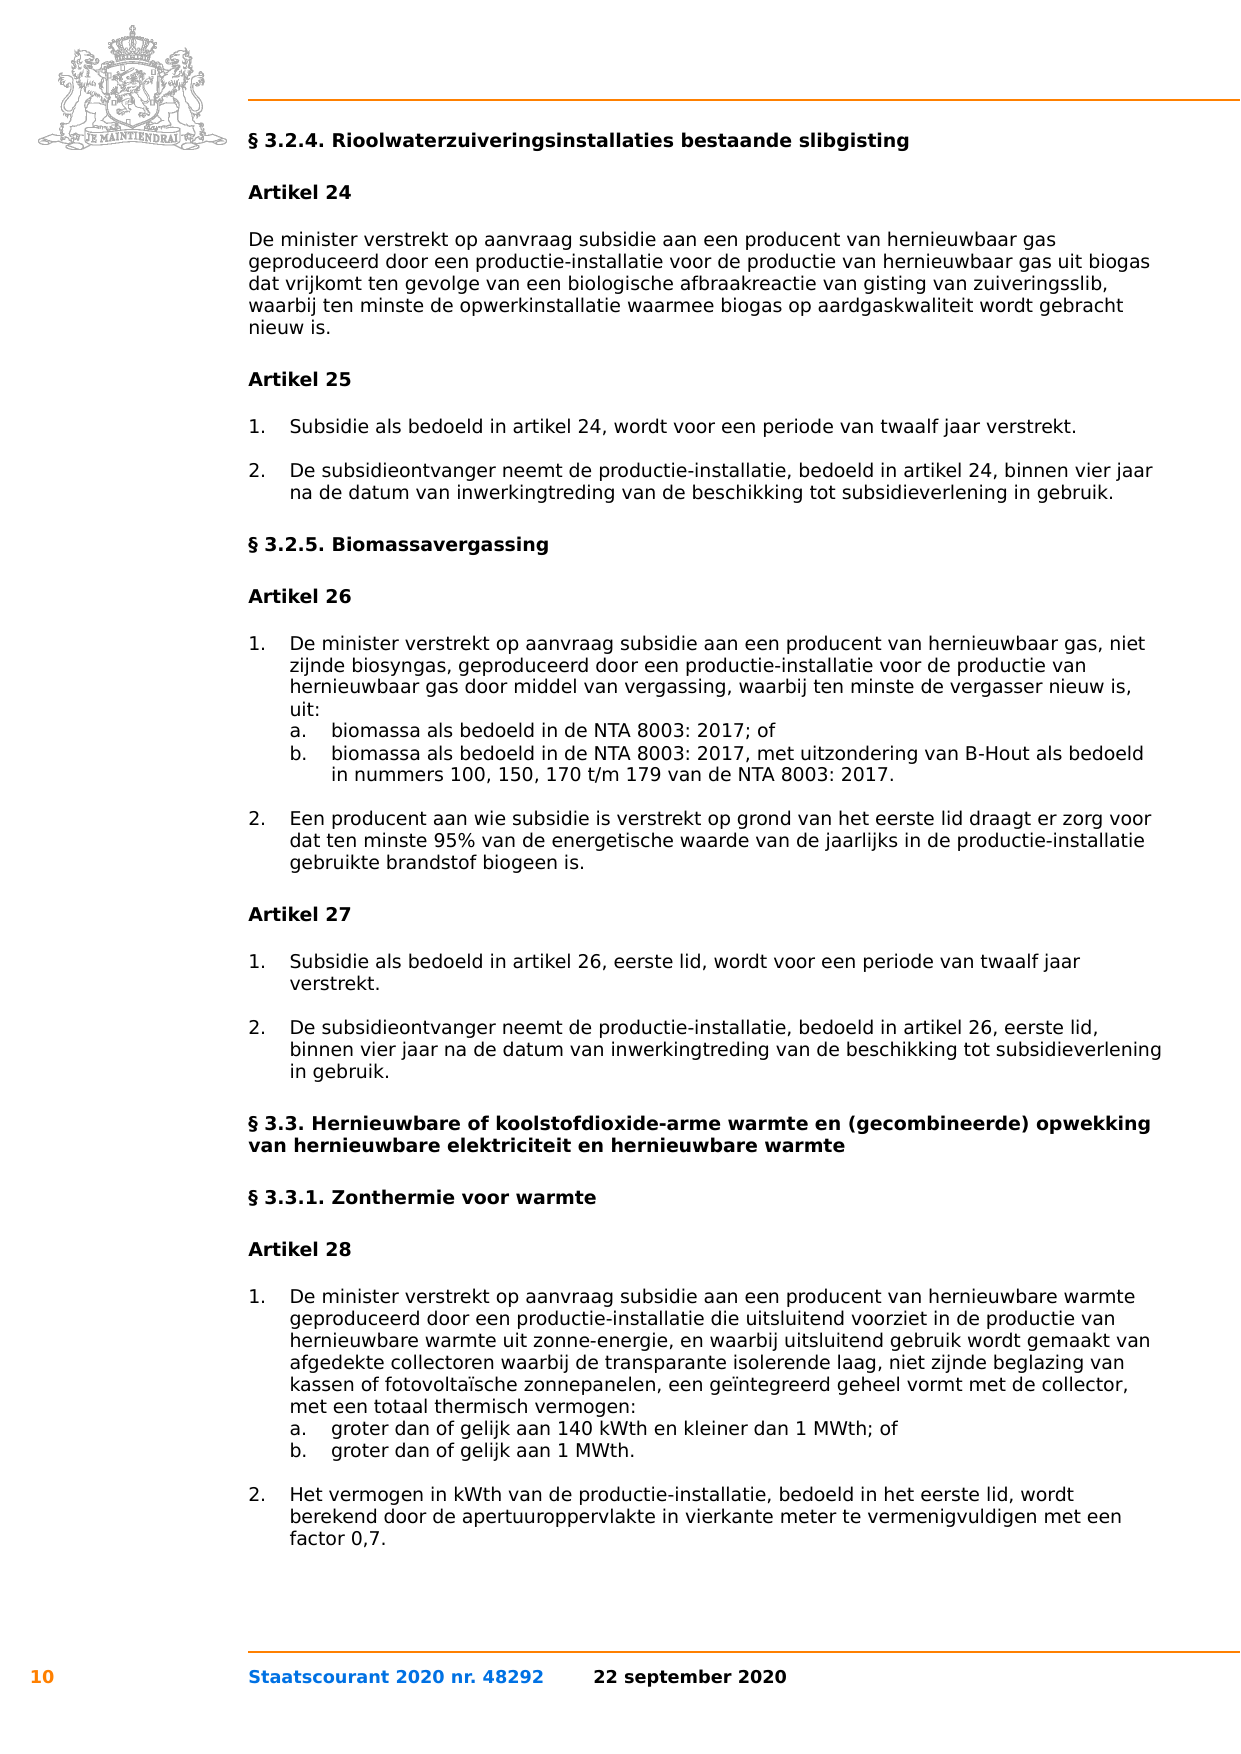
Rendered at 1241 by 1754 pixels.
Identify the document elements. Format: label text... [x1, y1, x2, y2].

text 2. Een producent aan wie subsidie is verstrekt op grond van het eerste lid draagt er zorg voor dat ten minste 95% van de energetische waarde van de jaarlijks in de productie-installatie gebruikte brandstof biogeen is. [248, 808, 1163, 874]
text 1. De minister verstrekt op aanvraag subsidie aan een producent van hernieuwbare warmte geproduceerd door een productie-installatie die uitsluitend voorziet in de productie van hernieuwbare warmte uit zonne-energie, en waarbij uitsluitend gebruik wordt gemaakt van afgedekte collectoren waarbij de transparante isolerende laag, niet zijnde beglazing van kassen of fotovoltaïsche zonnepanelen, een geïntegreerd geheel vormt met de collector, met een totaal thermisch vermogen: [248, 1286, 1163, 1418]
text 2. Het vermogen in kWth van de productie-installatie, bedoeld in het eerste lid, wordt berekend door de apertuuroppervlakte in vierkante meter te vermenigvuldigen met een factor 0,7. [248, 1483, 1163, 1549]
subtitle § 3.3. Hernieuwbare of koolstofdioxide-arme warmte en (gecombineerde) opwekking van hernieuwbare elektriciteit en hernieuwbare warmte [248, 1113, 1163, 1157]
text 2. De subsidieontvanger neemt de productie-installatie, bedoeld in artikel 26, eerste lid, binnen vier jaar na de datum van inwerkingtreding van de beschikking tot subsidieverlening in gebruik. [248, 1017, 1163, 1083]
text 1. Subsidie als bedoeld in artikel 24, wordt voor een periode van twaalf jaar verstrekt. [248, 416, 1163, 438]
subtitle Artikel 25 [248, 369, 1163, 391]
text 2. De subsidieontvanger neemt de productie-installatie, bedoeld in artikel 24, binnen vier jaar na de datum van inwerkingtreding van de beschikking tot subsidieverlening in gebruik. [248, 459, 1163, 503]
subtitle Artikel 24 [248, 182, 1163, 204]
subtitle § 3.2.4. Rioolwaterzuiveringsinstallaties bestaande slibgisting [248, 130, 1163, 152]
text a. groter dan of gelijk aan 140 kWth en kleiner dan 1 MWth; of [289, 1418, 1163, 1440]
text 1. De minister verstrekt op aanvraag subsidie aan een producent van hernieuwbaar gas, niet zijnde biosyngas, geproduceerd door een productie-installatie voor de productie van hernieuwbaar gas door middel van vergassing, waarbij ten minste de vergasser nieuw is, uit: [248, 632, 1163, 720]
text b. biomassa als bedoeld in de NTA 8003: 2017, met uitzondering van B-Hout als bedoeld in nummers 100, 150, 170 t/m 179 van de NTA 8003: 2017. [289, 742, 1163, 786]
subtitle § 3.3.1. Zonthermie voor warmte [248, 1187, 1163, 1209]
text De minister verstrekt op aanvraag subsidie aan een producent van hernieuwbaar gas geproduceerd door een productie-installatie voor de productie van hernieuwbaar gas uit biogas dat vrijkomt ten gevolge van een biologische afbraakreactie van gisting van zuiveringsslib, waarbij ten minste de opwerkinstallatie waarmee biogas op aardgaskwaliteit wordt gebracht nieuw is. [248, 229, 1163, 339]
text a. biomassa als bedoeld in de NTA 8003: 2017; of [289, 720, 1163, 742]
text 1. Subsidie als bedoeld in artikel 26, eerste lid, wordt voor een periode van twaalf jaar verstrekt. [248, 951, 1163, 995]
text b. groter dan of gelijk aan 1 MWth. [289, 1440, 1163, 1462]
picture [38, 25, 227, 150]
subtitle Artikel 28 [248, 1239, 1163, 1261]
subtitle Artikel 27 [248, 904, 1163, 926]
subtitle Artikel 26 [248, 586, 1163, 607]
subtitle § 3.2.5. Biomassavergassing [248, 533, 1163, 556]
